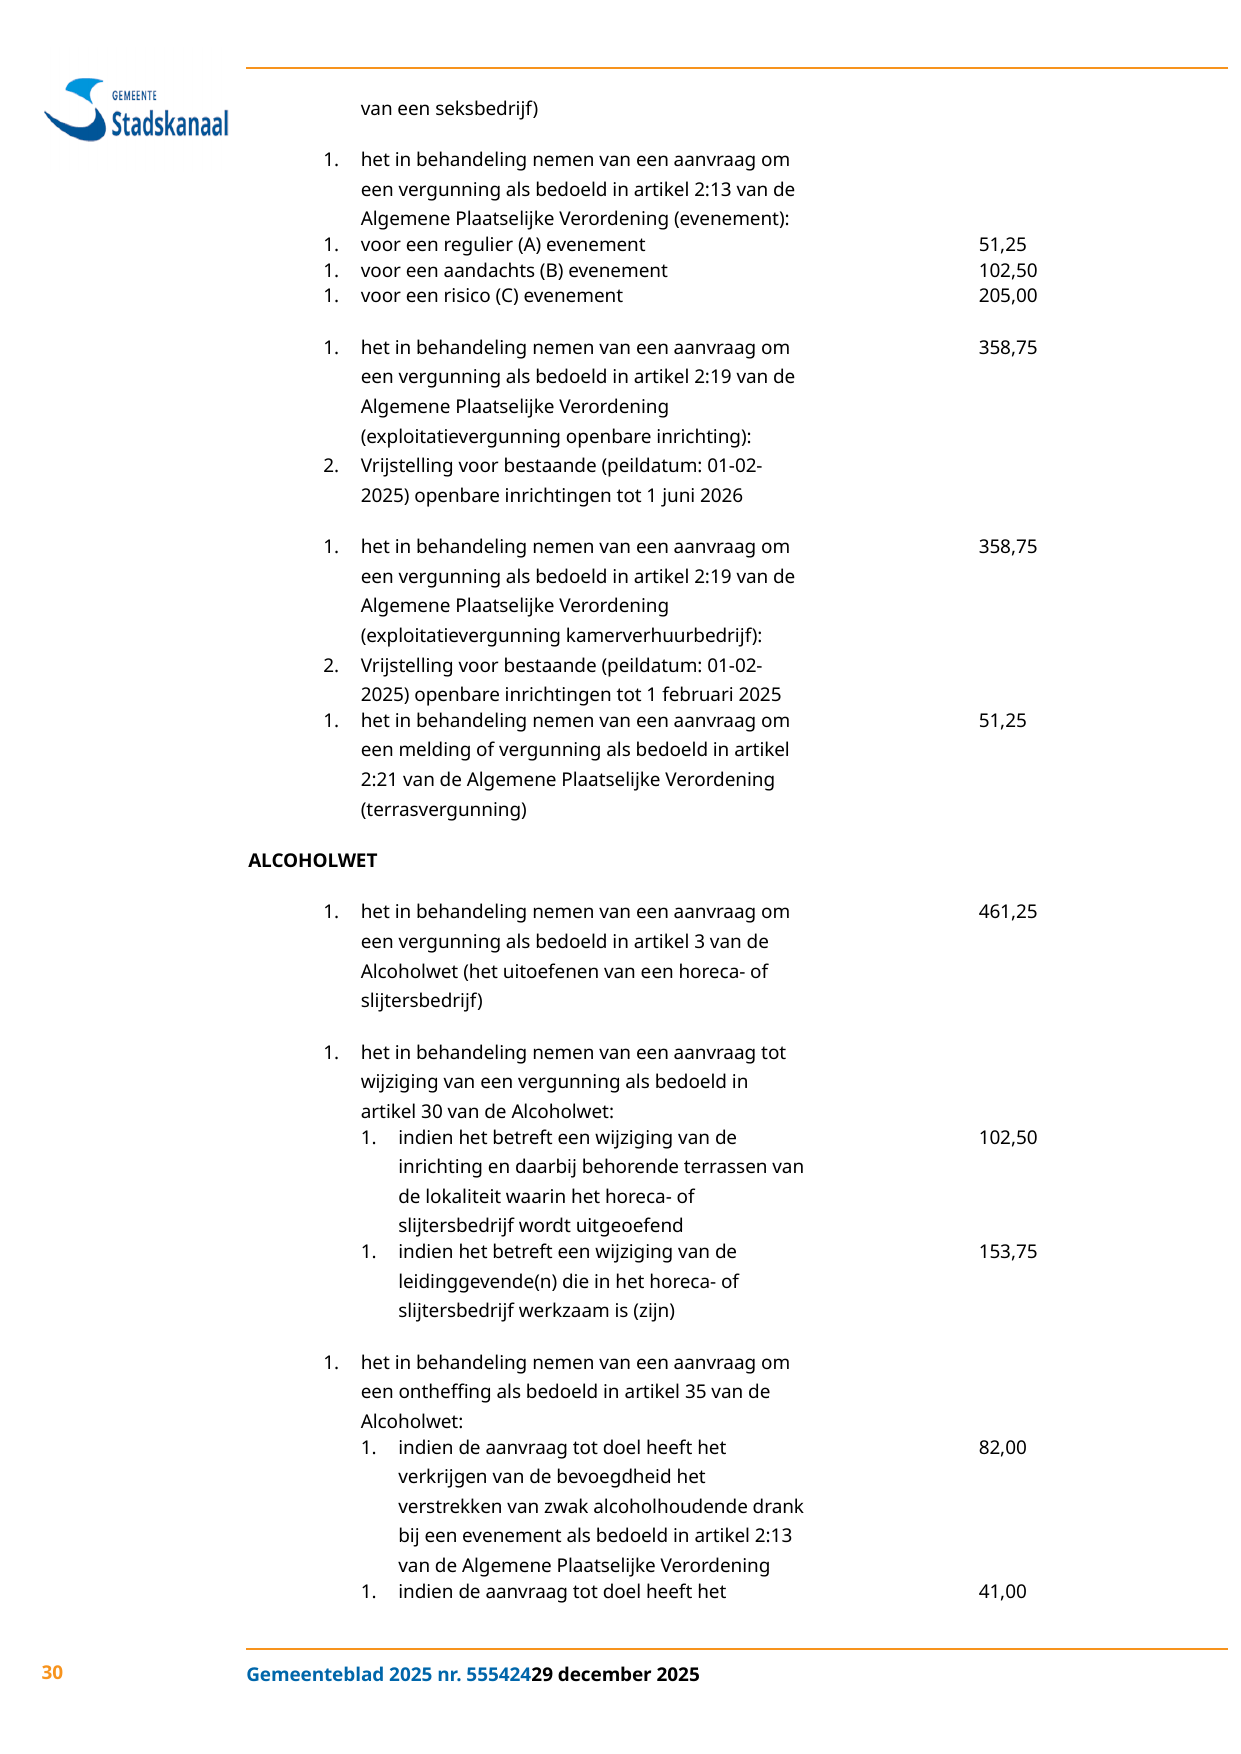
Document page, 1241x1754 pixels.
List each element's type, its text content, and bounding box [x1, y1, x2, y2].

table_cell [979, 1013, 1152, 1039]
table_cell het in behandeling nemen van een aanvraag om een vergunning als bedoeld in artikel 3 van de Alcoholwet (het uitoefenen van een horeca- of slijtersbedrijf) [248, 899, 805, 1013]
table_cell [805, 1039, 978, 1124]
table_cell [805, 231, 978, 257]
table_cell 358,75 [979, 334, 1152, 508]
table_cell [248, 308, 805, 334]
table_cell 102,50 [979, 1124, 1152, 1238]
table_cell [979, 873, 1152, 899]
table_cell [805, 822, 978, 847]
table_cell van een seksbedrijf) [248, 95, 805, 121]
table_cell 461,25 [979, 899, 1152, 1013]
table_cell het in behandeling nemen van een aanvraag om een ontheffing als bedoeld in artikel 35 van de Alcoholwet: [248, 1349, 805, 1434]
table_cell indien de aanvraag tot doel heeft het verkrijgen van de bevoegdheid het verstrekken van zwak alcoholhoudende drank bij een evenement als bedoeld in artikel 2:13 van de Algemene Plaatselijke Verordening [248, 1434, 805, 1578]
table_cell [248, 121, 805, 146]
table_cell [979, 146, 1152, 231]
table_cell [979, 121, 1152, 146]
table_cell indien het betreft een wijziging van de inrichting en daarbij behorende terrassen van de lokaliteit waarin het horeca- of slijtersbedrijf wordt uitgeoefend [248, 1124, 805, 1238]
table_cell [248, 873, 805, 899]
table_cell [805, 508, 978, 533]
table_cell [979, 847, 1152, 873]
table_cell [805, 121, 978, 146]
table_cell [805, 283, 978, 308]
table_cell [979, 1039, 1152, 1124]
table_cell het in behandeling nemen van een aanvraag om een vergunning als bedoeld in artikel 2:19 van de Algemene Plaatselijke Verordening (exploitatievergunning openbare inrichting): Vrijstelling voor bestaande (peildatum: 01-02-2025) openbare inrichtingen tot 1 juni 2026 [248, 334, 805, 508]
table_cell [979, 95, 1152, 121]
table_cell [805, 334, 978, 508]
table_cell [805, 95, 978, 121]
table_cell [248, 1013, 805, 1039]
table_cell [248, 822, 805, 847]
table_cell [979, 1349, 1152, 1434]
table_cell [805, 1124, 978, 1238]
table_cell ALCOHOLWET [248, 847, 805, 873]
table_cell [805, 1323, 978, 1349]
table_cell [979, 508, 1152, 533]
table_cell 51,25 [979, 707, 1152, 822]
table_cell 153,75 [979, 1238, 1152, 1323]
table_cell [805, 1578, 978, 1604]
table_cell het in behandeling nemen van een aanvraag om een vergunning als bedoeld in artikel 2:19 van de Algemene Plaatselijke Verordening (exploitatievergunning kamerverhuurbedrijf): Vrijstelling voor bestaande (peildatum: 01-02-2025) openbare inrichtingen tot 1 februari 2025 [248, 534, 805, 707]
table_cell 51,25 [979, 231, 1152, 257]
table_cell [805, 1013, 978, 1039]
table_cell het in behandeling nemen van een aanvraag om een melding of vergunning als bedoeld in artikel 2:21 van de Algemene Plaatselijke Verordening (terrasvergunning) [248, 707, 805, 822]
table_cell [805, 257, 978, 283]
table_cell het in behandeling nemen van een aanvraag tot wijziging van een vergunning als bedoeld in artikel 30 van de Alcoholwet: [248, 1039, 805, 1124]
table_cell [248, 1323, 805, 1349]
table_cell indien de aanvraag tot doel heeft het [248, 1578, 805, 1604]
table_cell het in behandeling nemen van een aanvraag om een vergunning als bedoeld in artikel 2:13 van de Algemene Plaatselijke Verordening (evenement): [248, 146, 805, 231]
table_cell 41,00 [979, 1578, 1152, 1604]
picture [41, 47, 231, 172]
table_cell indien het betreft een wijziging van de leidinggevende(n) die in het horeca- of slijtersbedrijf werkzaam is (zijn) [248, 1238, 805, 1323]
table_cell [248, 508, 805, 533]
table_cell [805, 1349, 978, 1434]
table_cell [979, 308, 1152, 334]
table_cell voor een regulier (A) evenement [248, 231, 805, 257]
table_cell voor een aandachts (B) evenement [248, 257, 805, 283]
table_cell [805, 534, 978, 707]
table_cell 358,75 [979, 534, 1152, 707]
table_cell voor een risico (C) evenement [248, 283, 805, 308]
table_cell [805, 707, 978, 822]
table_cell 102,50 [979, 257, 1152, 283]
table_cell [979, 1323, 1152, 1349]
table_cell [805, 873, 978, 899]
table_cell [805, 1238, 978, 1323]
table_cell [805, 146, 978, 231]
table_cell [805, 308, 978, 334]
table_cell 205,00 [979, 283, 1152, 308]
table_cell [805, 899, 978, 1013]
table_cell [979, 822, 1152, 847]
table_cell [805, 1434, 978, 1578]
table_cell [805, 847, 978, 873]
table_cell 82,00 [979, 1434, 1152, 1578]
